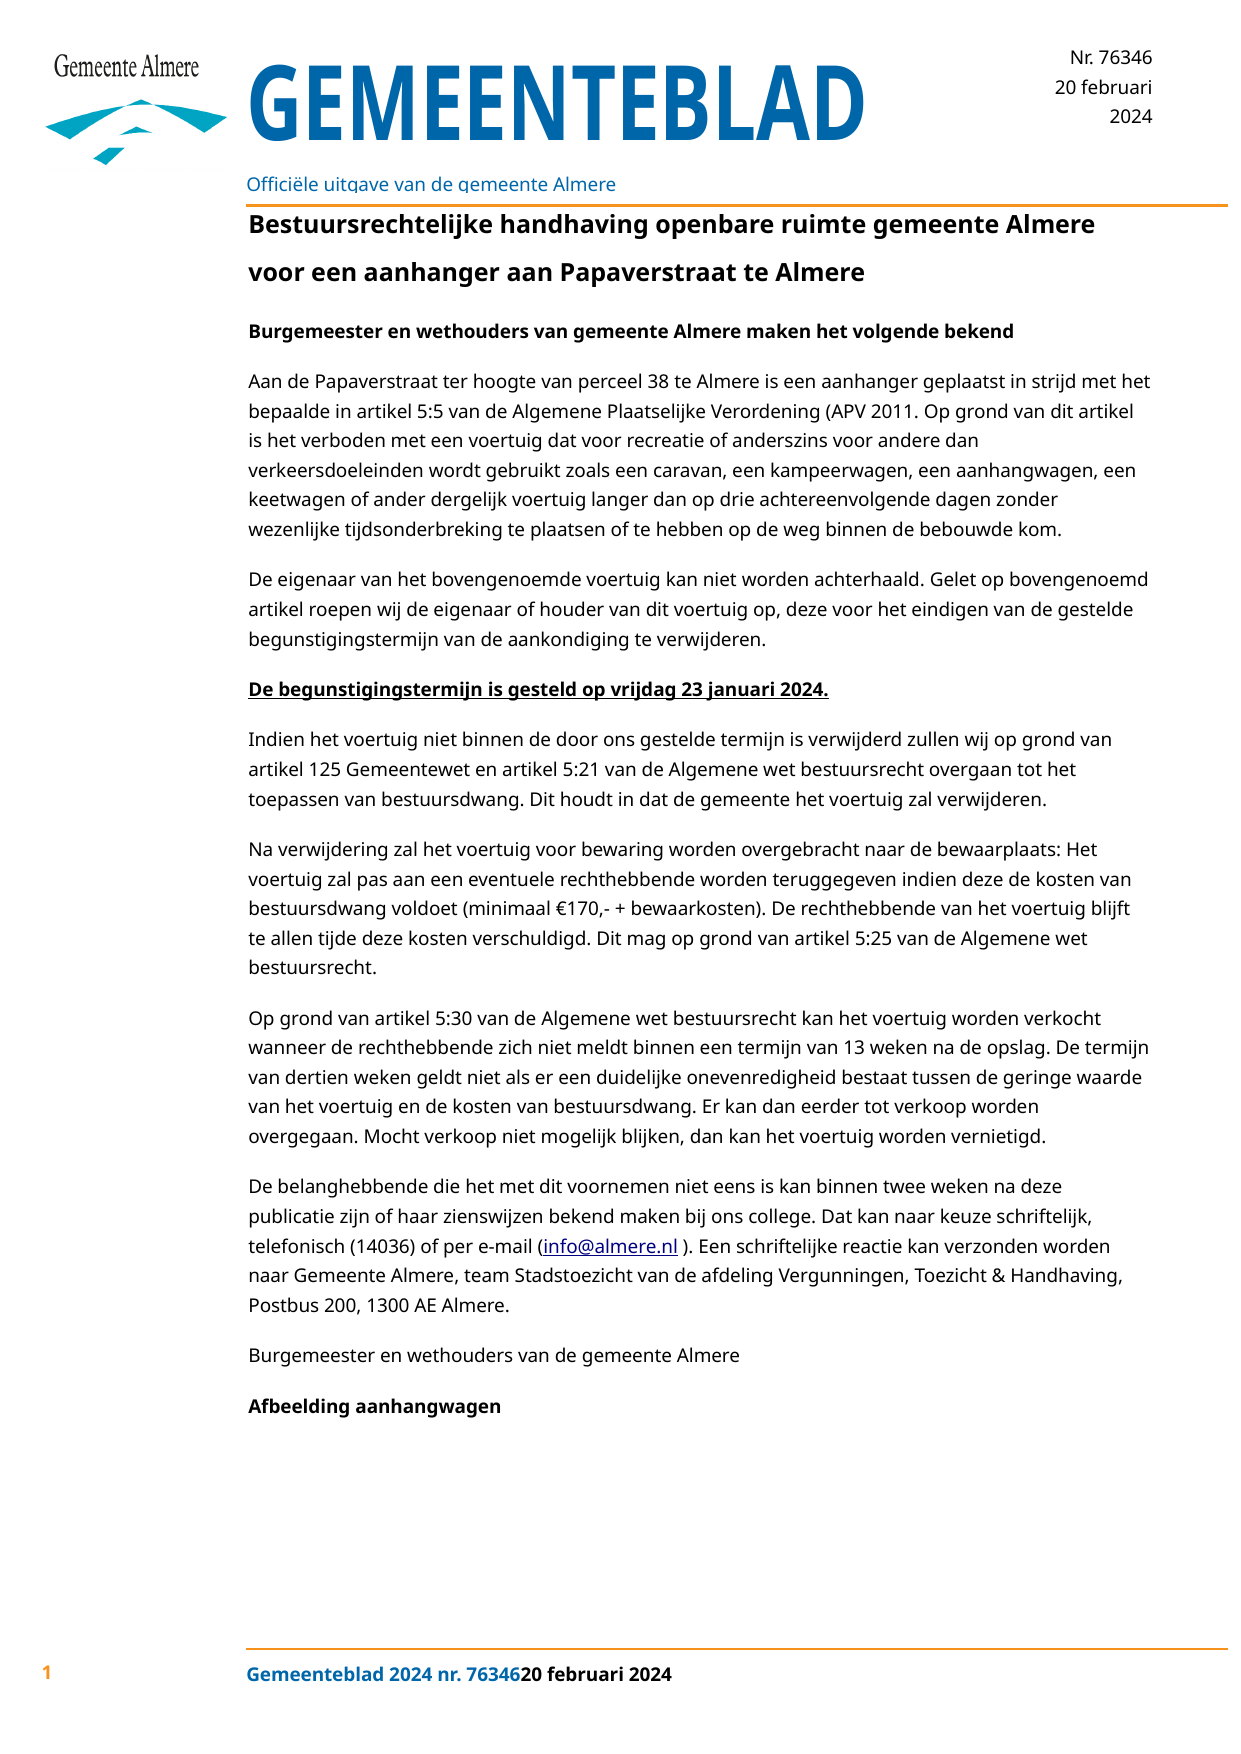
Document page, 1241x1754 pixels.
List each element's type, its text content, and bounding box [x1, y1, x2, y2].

text Aan de Papaverstraat ter hoogte van perceel 38 te Almere is een aanhanger geplaatst in strijd met het bepaalde in artikel 5:5 van de Algemene Plaatselijke Verordening (APV 2011. Op grond van dit artikel is het verboden met een voertuig dat voor recreatie of anderszins voor andere dan verkeersdoeleinden wordt gebruikt zoals een caravan, een kampeerwagen, een aanhangwagen, een keetwagen of ander dergelijk voertuig langer dan op drie achtereenvolgende dagen zonder wezenlijke tijdsonderbreking te plaatsen of te hebben op de weg binnen de bebouwde kom. [248, 368, 1152, 542]
text De eigenaar van het bovengenoemde voertuig kan niet worden achterhaald. Gelet op bovengenoemd artikel roepen wij de eigenaar of houder van dit voertuig op, deze voor het eindigen van de gestelde begunstigingstermijn van de aankondiging te verwijderen. [248, 567, 1152, 652]
text Op grond van artikel 5:30 van de Algemene wet bestuursrecht kan het voertuig worden verkocht wanneer de rechthebbende zich niet meldt binnen een termijn van 13 weken na de opslag. De termijn van dertien weken geldt niet als er een duidelijke onevenredigheid bestaat tussen de geringe waarde van het voertuig en de kosten van bestuursdwang. Er kan dan eerder tot verkoop worden overgegaan. Mocht verkoop niet mogelijk blijken, dan kan het voertuig worden vernietigd. [248, 1005, 1152, 1149]
text Indien het voertuig niet binnen de door ons gestelde termijn is verwijderd zullen wij op grond van artikel 125 Gemeentewet en artikel 5:21 van de Algemene wet bestuursrecht overgaan tot het toepassen van bestuursdwang. Dit houdt in dat de gemeente het voertuig zal verwijderen. [248, 727, 1152, 812]
text Burgemeester en wethouders van de gemeente Almere [248, 1342, 1152, 1368]
picture [41, 47, 231, 172]
text Afbeelding aanhangwagen [248, 1393, 1152, 1419]
text Na verwijdering zal het voertuig voor bewaring worden overgebracht naar de bewaarplaats: Het voertuig zal pas aan een eventuele rechthebbende worden teruggegeven indien deze de kosten van bestuursdwang voldoet (minimaal €170,- + bewaarkosten). De rechthebbende van het voertuig blijft te allen tijde deze kosten verschuldigd. Dit mag op grond van artikel 5:25 van de Algemene wet bestuursrecht. [248, 836, 1152, 980]
text Bestuursrechtelijke handhaving openbare ruimte gemeente Almere voor een aanhanger aan Papaverstraat te Almere [248, 207, 1152, 288]
text De begunstigingstermijn is gesteld op vrijdag 23 januari 2024. [248, 676, 1152, 702]
text De belanghebbende die het met dit voornemen niet eens is kan binnen twee weken na deze publicatie zijn of haar zienswijzen bekend maken bij ons college. Dat kan naar keuze schriftelijk, telefonisch (14036) of per e-mail (info@almere.nl ). Een schriftelijke reactie kan verzonden worden naar Gemeente Almere, team Stadstoezicht van de afdeling Vergunningen, Toezicht & Handhaving, Postbus 200, 1300 AE Almere. [248, 1174, 1152, 1318]
text Burgemeester en wethouders van gemeente Almere maken het volgende bekend [248, 318, 1152, 344]
